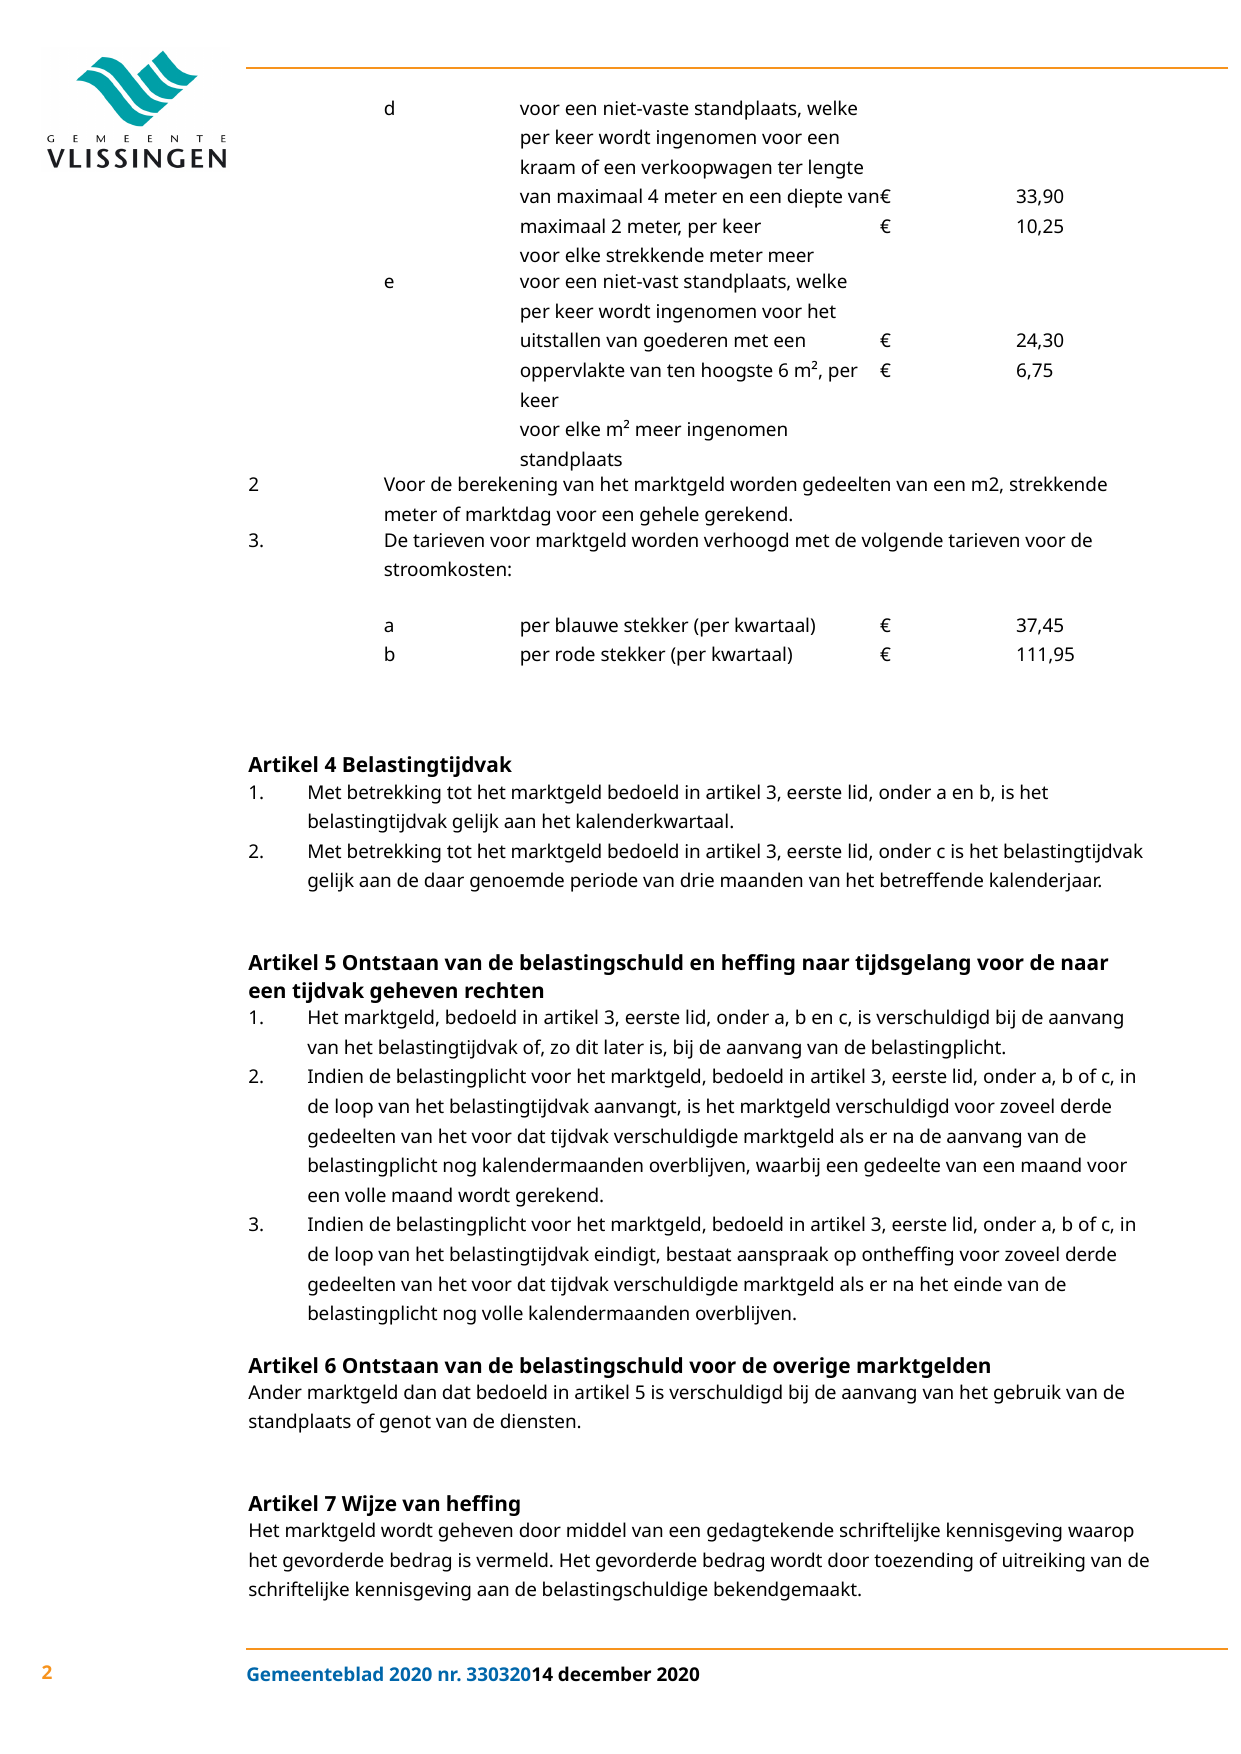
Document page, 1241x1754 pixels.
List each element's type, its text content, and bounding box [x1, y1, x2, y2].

table_cell per blauwe stekker (per kwartaal) per rode stekker (per kwartaal) [520, 612, 880, 697]
table_cell 24,30 6,75 [1016, 269, 1152, 472]
table_cell 37,45 111,95 [1016, 612, 1152, 697]
list Indien de belastingplicht voor het marktgeld, bedoeld in artikel 3, eerste lid, onder a, b of c, in de loop van het belastingtijdvak eindigt, bestaat aanspraak op ontheffing voor zoveel derde gedeelten van het voor dat tijdvak verschuldigde marktgeld als er na het einde van de belastingplicht nog volle kalendermaanden overblijven. [248, 1212, 1152, 1326]
table_cell 2 [248, 472, 384, 527]
list Indien de belastingplicht voor het marktgeld, bedoeld in artikel 3, eerste lid, onder a, b of c, in de loop van het belastingtijdvak aanvangt, is het marktgeld verschuldigd voor zoveel derde gedeelten van het voor dat tijdvak verschuldigde marktgeld als er na de aanvang van de belastingplicht nog kalendermaanden overblijven, waarbij een gedeelte van een maand voor een volle maand wordt gerekend. [248, 1064, 1152, 1208]
table_cell € € [880, 612, 1016, 697]
table_cell 3. [248, 527, 384, 612]
table_cell d [384, 95, 519, 268]
list Met betrekking tot het marktgeld bedoeld in artikel 3, eerste lid, onder c is het belastingtijdvak gelijk aan de daar genoemde periode van drie maanden van het betreffende kalenderjaar. [248, 838, 1152, 893]
table_cell De tarieven voor marktgeld worden verhoogd met de volgende tarieven voor de stroomkosten: [384, 527, 1152, 612]
text Het marktgeld wordt geheven door middel van een gedagtekende schriftelijke kennisgeving waarop het gevorderde bedrag is vermeld. Het gevorderde bedrag wordt door toezending of uitreiking van de schriftelijke kennisgeving aan de belastingschuldige bekendgemaakt. [248, 1517, 1152, 1602]
text Artikel 7 Wijze van heffing [248, 1489, 1152, 1517]
table_cell a b [384, 612, 519, 697]
table_cell € € [880, 95, 1016, 268]
list Met betrekking tot het marktgeld bedoeld in artikel 3, eerste lid, onder a en b, is het belastingtijdvak gelijk aan het kalenderkwartaal. [248, 779, 1152, 834]
text Artikel 6 Ontstaan van de belastingschuld voor de overige marktgelden [248, 1351, 1152, 1379]
text Artikel 4 Belastingtijdvak [248, 750, 1152, 779]
table_cell e [384, 269, 519, 472]
table_cell [248, 269, 384, 472]
text Artikel 5 Ontstaan van de belastingschuld en heffing naar tijdsgelang voor de naar een tijdvak geheven rechten [248, 948, 1152, 1004]
table_cell € € [880, 269, 1016, 472]
table_cell [248, 95, 384, 268]
text Ander marktgeld dan dat bedoeld in artikel 5 is verschuldigd bij de aanvang van het gebruik van de standplaats of genot van de diensten. [248, 1379, 1152, 1434]
list Het marktgeld, bedoeld in artikel 3, eerste lid, onder a, b en c, is verschuldigd bij de aanvang van het belastingtijdvak of, zo dit later is, bij de aanvang van de belastingplicht. [248, 1004, 1152, 1060]
table_cell voor een niet-vaste standplaats, welke per keer wordt ingenomen voor een kraam of een verkoopwagen ter lengte van maximaal 4 meter en een diepte van maximaal 2 meter, per keer voor elke strekkende meter meer [520, 95, 880, 268]
table_cell voor een niet-vast standplaats, welke per keer wordt ingenomen voor het uitstallen van goederen met een oppervlakte van ten hoogste 6 m², per keer voor elke m² meer ingenomen standplaats [520, 269, 880, 472]
table_cell Voor de berekening van het marktgeld worden gedeelten van een m2, strekkende meter of marktdag voor een gehele gerekend. [384, 472, 1152, 527]
picture [41, 47, 231, 172]
table_cell 33,90 10,25 [1016, 95, 1152, 268]
table_cell [248, 612, 384, 697]
